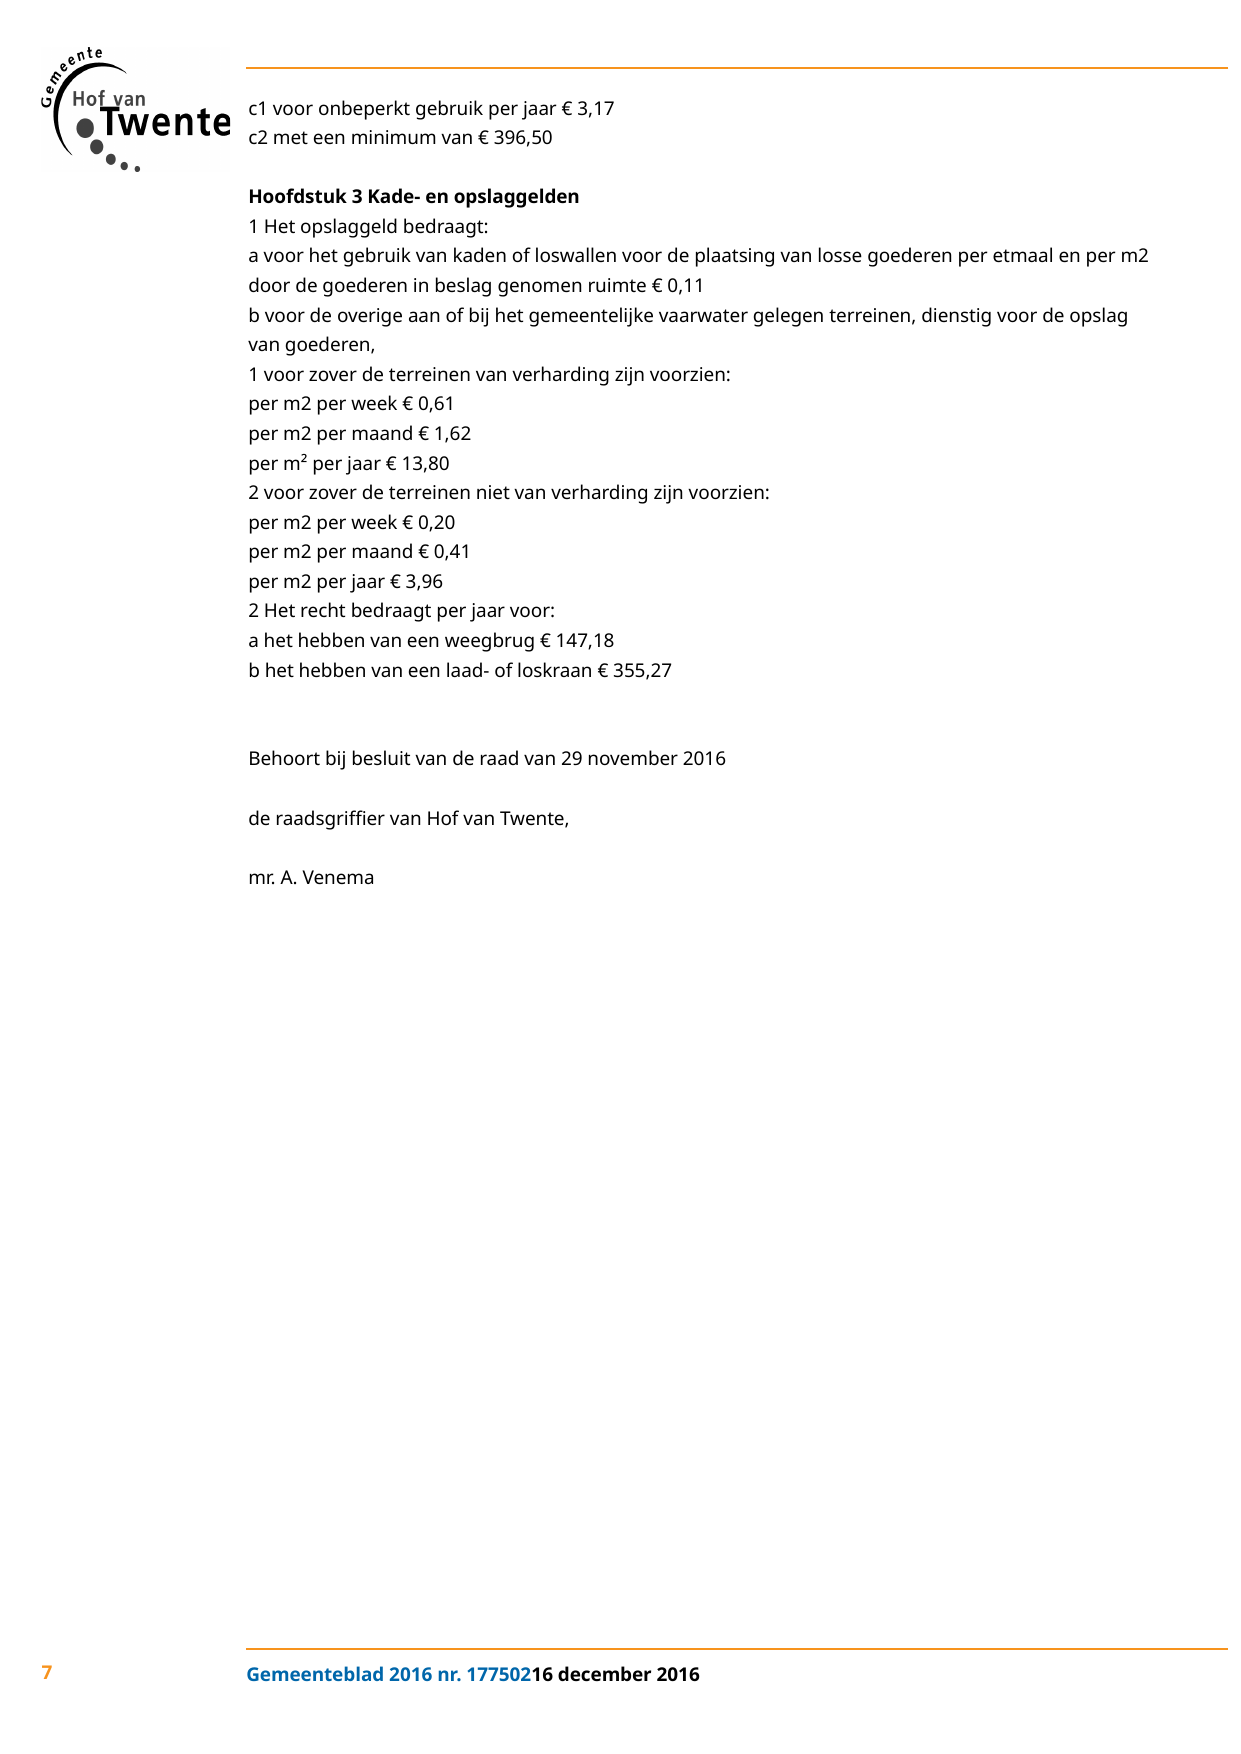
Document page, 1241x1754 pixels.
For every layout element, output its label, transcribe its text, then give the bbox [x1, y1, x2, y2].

text per m2 per week € 0,20 [248, 509, 1152, 535]
text Behoort bij besluit van de raad van 29 november 2016 [248, 746, 1152, 771]
text 2 voor zover de terreinen niet van verharding zijn voorzien: [248, 479, 1152, 505]
text de raadsgriffier van Hof van Twente, [248, 805, 1152, 831]
text mr. A. Venema [248, 864, 1152, 890]
text Hoofdstuk 3 Kade- en opslaggelden [248, 183, 1152, 209]
text a het hebben van een weegbrug € 147,18 [248, 627, 1152, 653]
text b voor de overige aan of bij het gemeentelijke vaarwater gelegen terreinen, dienstig voor de opslag van goederen, [248, 302, 1152, 357]
text b het hebben van een laad- of loskraan € 355,27 [248, 657, 1152, 683]
text per m2 per maand € 1,62 [248, 420, 1152, 446]
picture [41, 47, 231, 172]
text c1 voor onbeperkt gebruik per jaar € 3,17 [248, 95, 1152, 121]
text per m² per jaar € 13,80 [248, 450, 1152, 476]
text c2 met een minimum van € 396,50 [248, 124, 1152, 150]
text 1 Het opslaggeld bedraagt: [248, 213, 1152, 239]
text per m2 per maand € 0,41 [248, 538, 1152, 564]
text per m2 per jaar € 3,96 [248, 568, 1152, 594]
text a voor het gebruik van kaden of loswallen voor de plaatsing van losse goederen per etmaal en per m2 door de goederen in beslag genomen ruimte € 0,11 [248, 243, 1152, 298]
text 2 Het recht bedraagt per jaar voor: [248, 598, 1152, 623]
text per m2 per week € 0,61 [248, 391, 1152, 416]
text 1 voor zover de terreinen van verharding zijn voorzien: [248, 361, 1152, 387]
